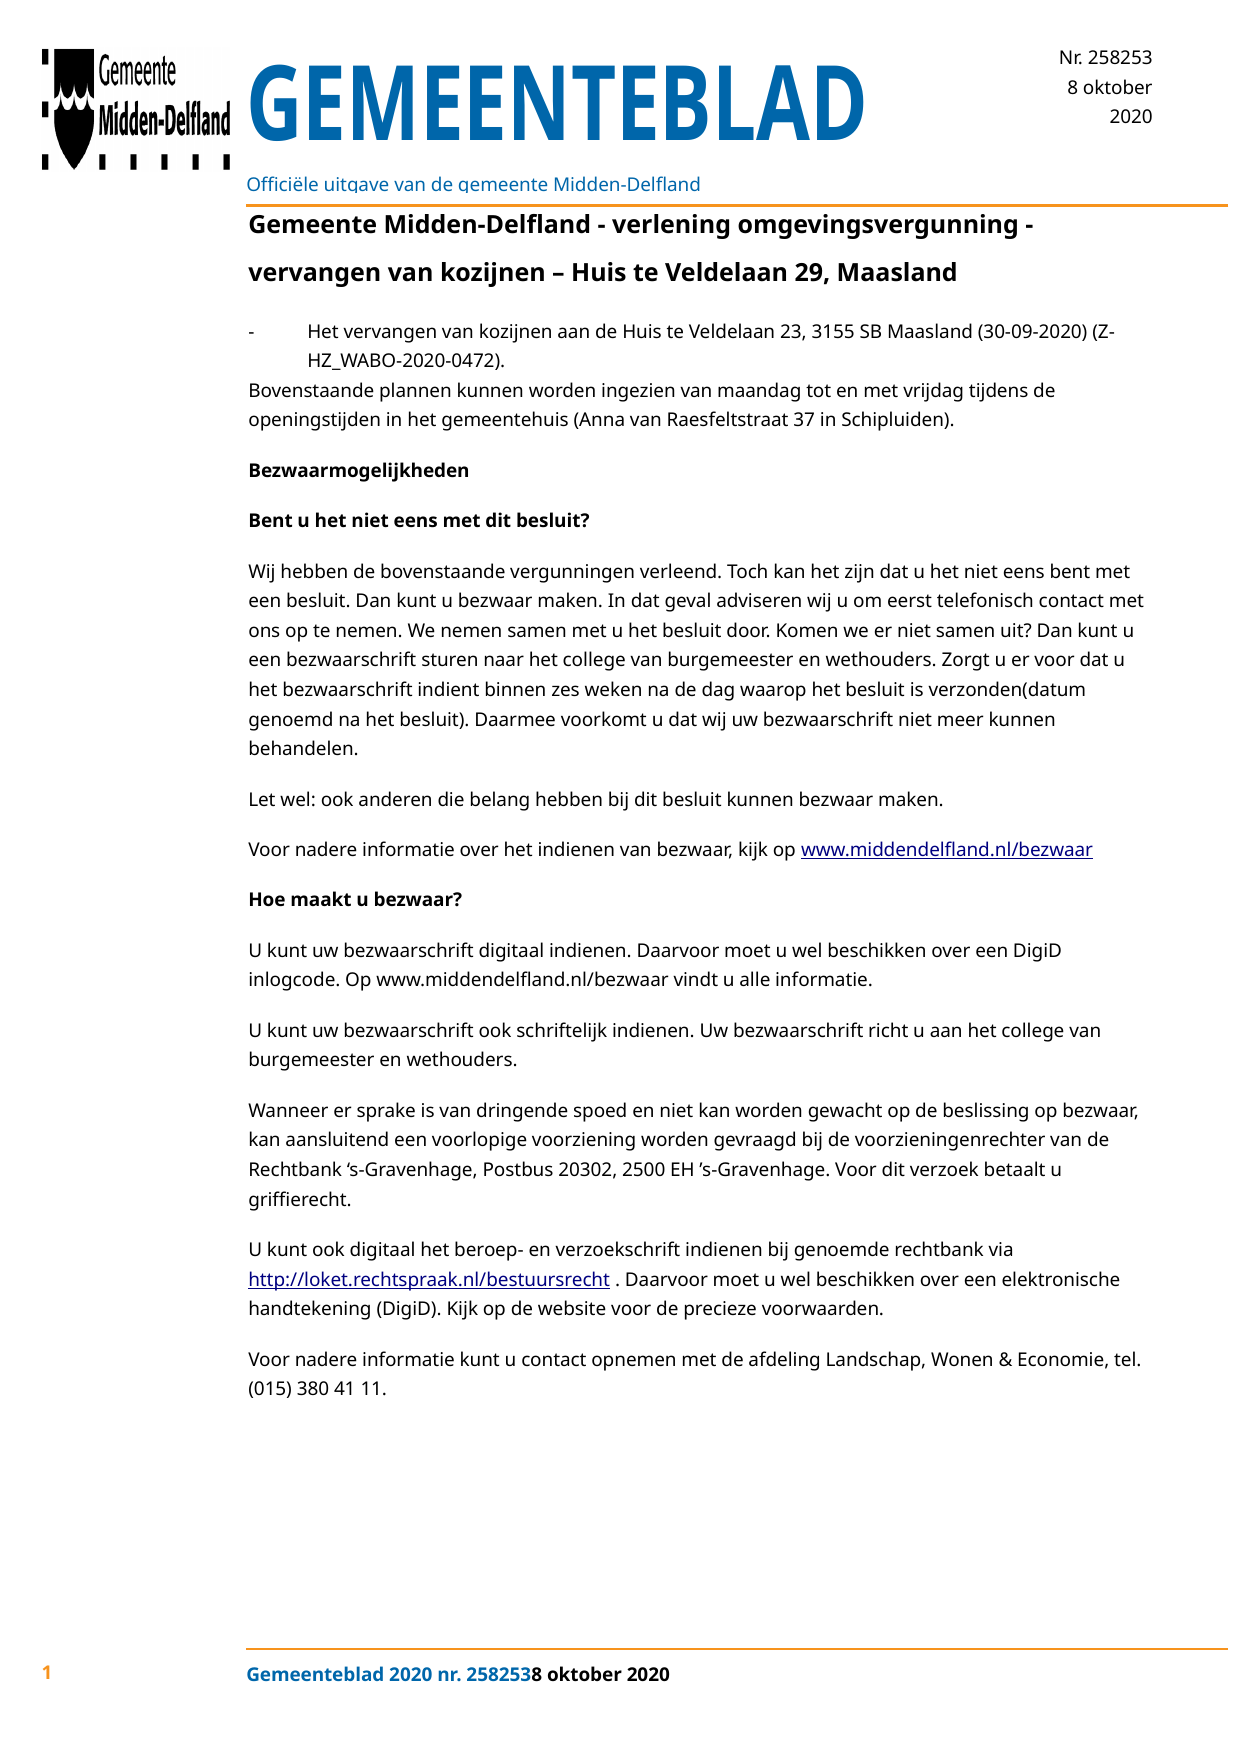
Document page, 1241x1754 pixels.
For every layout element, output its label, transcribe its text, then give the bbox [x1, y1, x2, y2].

text Let wel: ook anderen die belang hebben bij dit besluit kunnen bezwaar maken. [248, 786, 1152, 812]
picture [41, 47, 231, 172]
text Voor nadere informatie over het indienen van bezwaar, kijk op www.middendelfland.nl/bezwaar [248, 836, 1152, 862]
text Bovenstaande plannen kunnen worden ingezien van maandag tot en met vrijdag tijdens de openingstijden in het gemeentehuis (Anna van Raesfeltstraat 37 in Schipluiden). [248, 377, 1152, 432]
text Hoe maakt u bezwaar? [248, 887, 1152, 912]
text U kunt uw bezwaarschrift digitaal indienen. Daarvoor moet u wel beschikken over een DigiD inlogcode. Op www.middendelfland.nl/bezwaar vindt u alle informatie. [248, 937, 1152, 992]
text Voor nadere informatie kunt u contact opnemen met de afdeling Landschap, Wonen & Economie, tel. (015) 380 41 11. [248, 1346, 1152, 1401]
text Gemeente Midden-Delfland - verlening omgevingsvergunning - vervangen van kozijnen – Huis te Veldelaan 29, Maasland [248, 207, 1152, 288]
list Het vervangen van kozijnen aan de Huis te Veldelaan 23, 3155 SB Maasland (30-09-2020) (Z-HZ_WABO-2020-0472). [248, 318, 1152, 373]
text Wanneer er sprake is van dringende spoed en niet kan worden gewacht op de beslissing op bezwaar, kan aansluitend een voorlopige voorziening worden gevraagd bij de voorzieningenrechter van de Rechtbank ‘s-Gravenhage, Postbus 20302, 2500 EH ’s-Gravenhage. Voor dit verzoek betaalt u griffierecht. [248, 1097, 1152, 1212]
text Bezwaarmogelijkheden [248, 457, 1152, 483]
text Wij hebben de bovenstaande vergunningen verleend. Toch kan het zijn dat u het niet eens bent met een besluit. Dan kunt u bezwaar maken. In dat geval adviseren wij u om eerst telefonisch contact met ons op te nemen. We nemen samen met u het besluit door. Komen we er niet samen uit? Dan kunt u een bezwaarschrift sturen naar het college van burgemeester en wethouders. Zorgt u er voor dat u het bezwaarschrift indient binnen zes weken na de dag waarop het besluit is verzonden(datum genoemd na het besluit). Daarmee voorkomt u dat wij uw bezwaarschrift niet meer kunnen behandelen. [248, 558, 1152, 761]
text Bent u het niet eens met dit besluit? [248, 507, 1152, 533]
text U kunt ook digitaal het beroep- en verzoekschrift indienen bij genoemde rechtbank via http://loket.rechtspraak.nl/bestuursrecht . Daarvoor moet u wel beschikken over een elektronische handtekening (DigiD). Kijk op de website voor de precieze voorwaarden. [248, 1236, 1152, 1321]
text U kunt uw bezwaarschrift ook schriftelijk indienen. Uw bezwaarschrift richt u aan het college van burgemeester en wethouders. [248, 1017, 1152, 1072]
